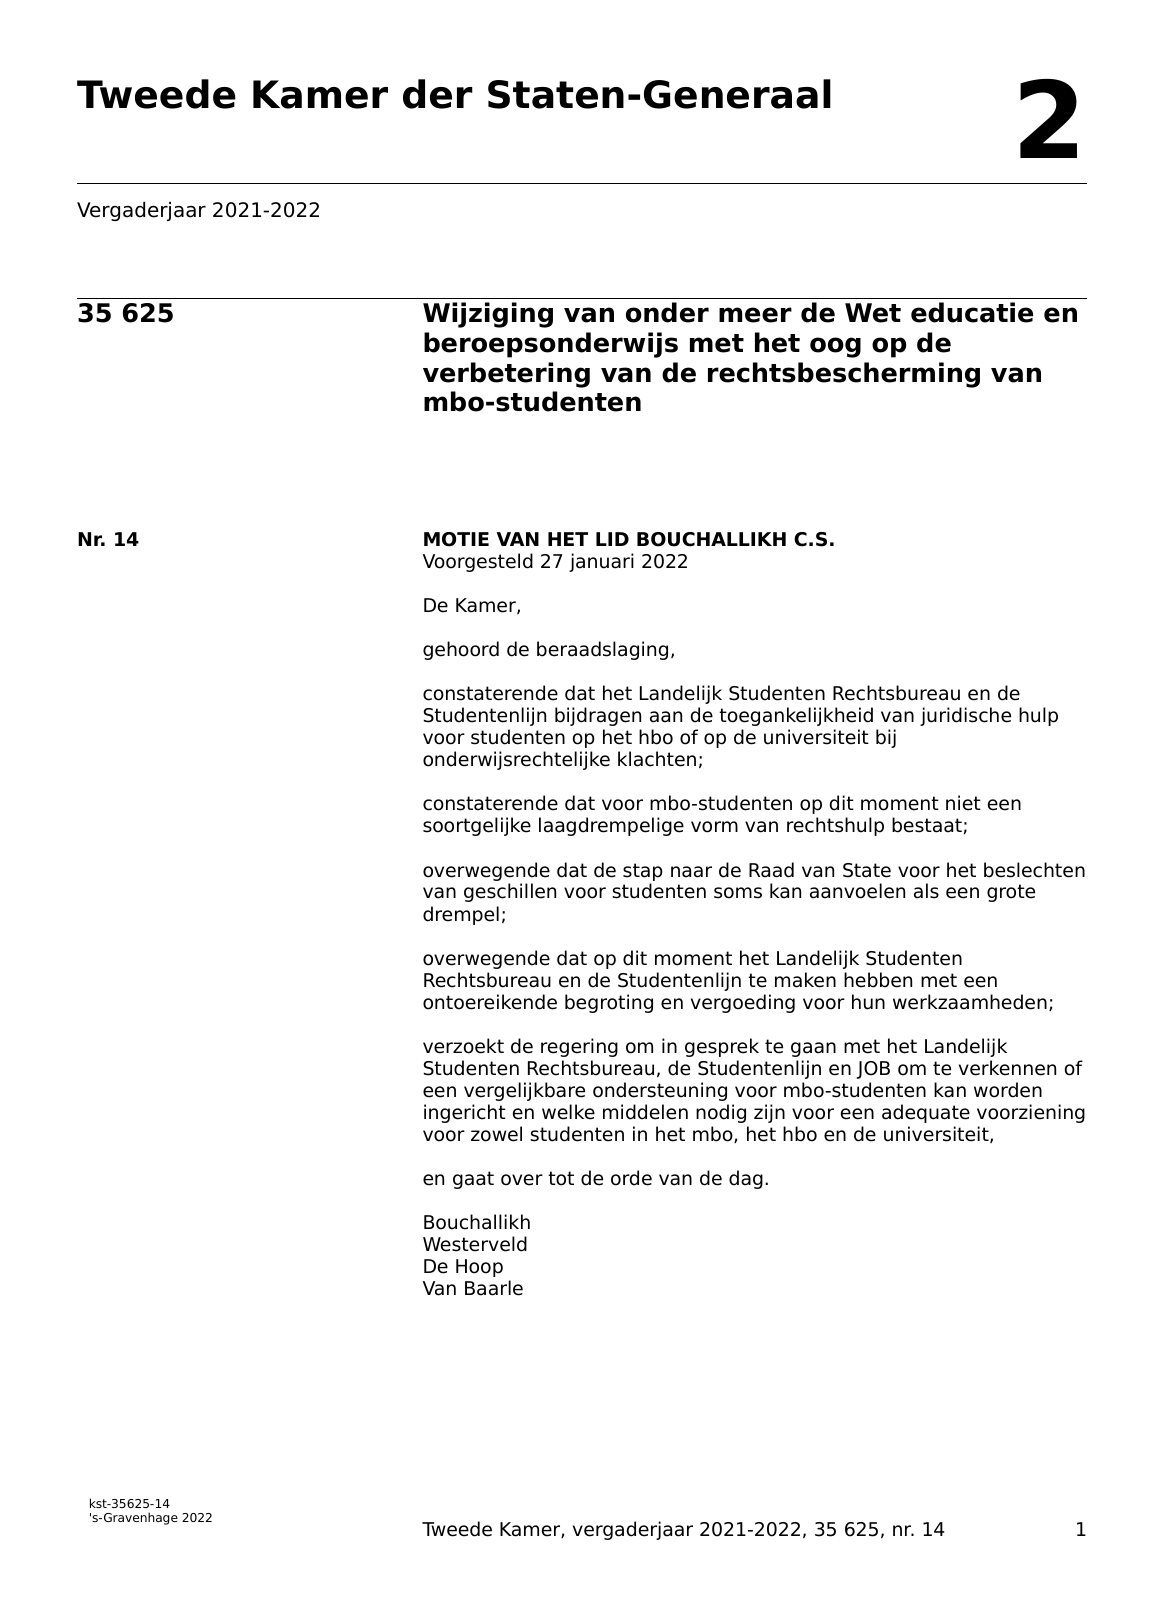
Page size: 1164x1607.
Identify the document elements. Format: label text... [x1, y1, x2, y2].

table_header Tweede Kamer der Staten-Generaal [77, 59, 886, 183]
text en gaat over tot de orde van de dag. [422, 1168, 1087, 1190]
text gehoord de beraadslaging, [422, 639, 1087, 661]
text Van Baarle [422, 1278, 1087, 1300]
subtitle Nr. 14 MOTIE VAN HET LID BOUCHALLIKH C.S. [77, 529, 1087, 551]
text 's-Gravenhage 2022 [88, 1511, 323, 1525]
text Bouchallikh [422, 1212, 1087, 1234]
text overwegende dat de stap naar de Raad van State voor het beslechten van geschillen voor studenten soms kan aanvoelen als een grote drempel; [422, 859, 1087, 925]
text verzoekt de regering om in gesprek te gaan met het Landelijk Studenten Rechtsbureau, de Studentenlijn en JOB om te verkennen of een vergelijkbare ondersteuning voor mbo-studenten kan worden ingericht en welke middelen nodig zijn voor een adequate voorziening voor zowel studenten in het mbo, het hbo en de universiteit, [422, 1036, 1087, 1146]
text Voorgesteld 27 januari 2022 [422, 551, 1087, 573]
text overwegende dat op dit moment het Landelijk Studenten Rechtsbureau en de Studentenlijn te maken hebben met een ontoereikende begroting en vergoeding voor hun werkzaamheden; [422, 948, 1087, 1013]
text De Kamer, [422, 595, 1087, 617]
text constaterende dat het Landelijk Studenten Rechtsbureau en de Studentenlijn bijdragen aan de toegankelijkheid van juridische hulp voor studenten op het hbo of op de universiteit bij onderwijsrechtelijke klachten; [422, 683, 1087, 771]
text kst-35625-14 [88, 1497, 323, 1511]
table_header 2 [886, 59, 1087, 183]
text De Hoop [422, 1256, 1087, 1278]
text Westerveld [422, 1234, 1087, 1256]
table_cell Vergaderjaar 2021-2022 [77, 184, 1087, 298]
text constaterende dat voor mbo-studenten op dit moment niet een soortgelijke laagdrempelige vorm van rechtshulp bestaat; [422, 793, 1087, 837]
subtitle 35 625 Wijziging van onder meer de Wet educatie en beroepsonderwijs met het oog op de verbetering van de rechtsbescherming van mbo-studenten [77, 299, 1087, 418]
